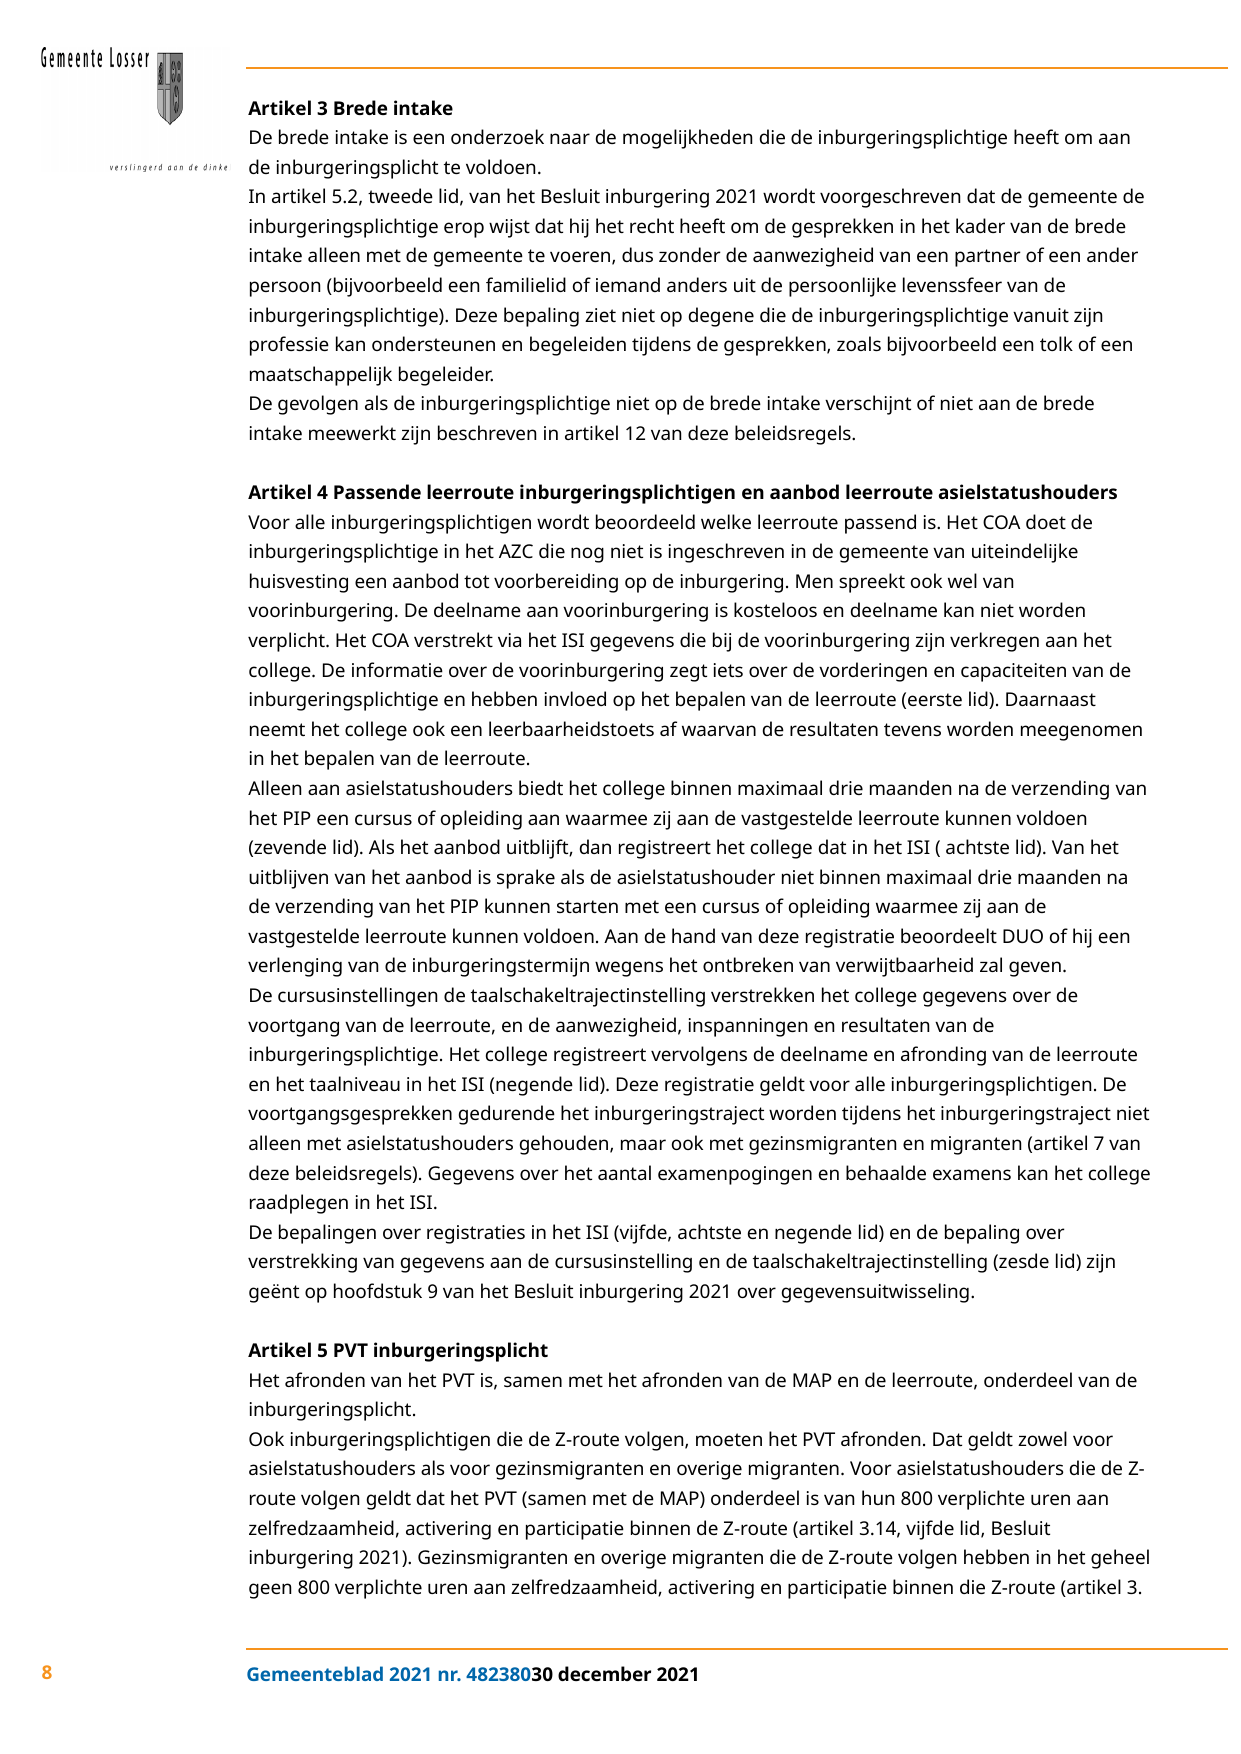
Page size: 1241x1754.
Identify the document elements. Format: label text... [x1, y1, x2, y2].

text Artikel 4 Passende leerroute inburgeringsplichtigen en aanbod leerroute asielstatushouders [248, 479, 1152, 505]
picture [41, 47, 231, 172]
text De bepalingen over registraties in het ISI (vijfde, achtste en negende lid) en de bepaling over verstrekking van gegevens aan de cursusinstelling en de taalschakeltrajectinstelling (zesde lid) zijn geënt op hoofdstuk 9 van het Besluit inburgering 2021 over gegevensuitwisseling. [248, 1219, 1152, 1304]
text Artikel 3 Brede intake [248, 95, 1152, 121]
text Het afronden van het PVT is, samen met het afronden van de MAP en de leerroute, onderdeel van de inburgeringsplicht. [248, 1367, 1152, 1422]
text In artikel 5.2, tweede lid, van het Besluit inburgering 2021 wordt voorgeschreven dat de gemeente de inburgeringsplichtige erop wijst dat hij het recht heeft om de gesprekken in het kader van de brede intake alleen met de gemeente te voeren, dus zonder de aanwezigheid van een partner of een ander persoon (bijvoorbeeld een familielid of iemand anders uit de persoonlijke levenssfeer van de inburgeringsplichtige). Deze bepaling ziet niet op degene die de inburgeringsplichtige vanuit zijn professie kan ondersteunen en begeleiden tijdens de gesprekken, zoals bijvoorbeeld een tolk of een maatschappelijk begeleider. [248, 183, 1152, 387]
text Ook inburgeringsplichtigen die de Z-route volgen, moeten het PVT afronden. Dat geldt zowel voor asielstatushouders als voor gezinsmigranten en overige migranten. Voor asielstatushouders die de Z-route volgen geldt dat het PVT (samen met de MAP) onderdeel is van hun 800 verplichte uren aan zelfredzaamheid, activering en participatie binnen de Z-route (artikel 3.14, vijfde lid, Besluit inburgering 2021). Gezinsmigranten en overige migranten die de Z-route volgen hebben in het geheel geen 800 verplichte uren aan zelfredzaamheid, activering en participatie binnen die Z-route (artikel 3. [248, 1426, 1152, 1600]
text Voor alle inburgeringsplichtigen wordt beoordeeld welke leerroute passend is. Het COA doet de inburgeringsplichtige in het AZC die nog niet is ingeschreven in de gemeente van uiteindelijke huisvesting een aanbod tot voorbereiding op de inburgering. Men spreekt ook wel van voorinburgering. De deelname aan voorinburgering is kosteloos en deelname kan niet worden verplicht. Het COA verstrekt via het ISI gegevens die bij de voorinburgering zijn verkregen aan het college. De informatie over de voorinburgering zegt iets over de vorderingen en capaciteiten van de inburgeringsplichtige en hebben invloed op het bepalen van de leerroute (eerste lid). Daarnaast neemt het college ook een leerbaarheidstoets af waarvan de resultaten tevens worden meegenomen in het bepalen van de leerroute. [248, 509, 1152, 771]
text De cursusinstellingen de taalschakeltrajectinstelling verstrekken het college gegevens over de voortgang van de leerroute, en de aanwezigheid, inspanningen en resultaten van de inburgeringsplichtige. Het college registreert vervolgens de deelname en afronding van de leerroute en het taalniveau in het ISI (negende lid). Deze registratie geldt voor alle inburgeringsplichtigen. De voortgangsgesprekken gedurende het inburgeringstraject worden tijdens het inburgeringstraject niet alleen met asielstatushouders gehouden, maar ook met gezinsmigranten en migranten (artikel 7 van deze beleidsregels). Gegevens over het aantal examenpogingen en behaalde examens kan het college raadplegen in het ISI. [248, 982, 1152, 1215]
text De gevolgen als de inburgeringsplichtige niet op de brede intake verschijnt of niet aan de brede intake meewerkt zijn beschreven in artikel 12 van deze beleidsregels. [248, 391, 1152, 446]
text Alleen aan asielstatushouders biedt het college binnen maximaal drie maanden na de verzending van het PIP een cursus of opleiding aan waarmee zij aan de vastgestelde leerroute kunnen voldoen (zevende lid). Als het aanbod uitblijft, dan registreert het college dat in het ISI ( achtste lid). Van het uitblijven van het aanbod is sprake als de asielstatushouder niet binnen maximaal drie maanden na de verzending van het PIP kunnen starten met een cursus of opleiding waarmee zij aan de vastgestelde leerroute kunnen voldoen. Aan de hand van deze registratie beoordeelt DUO of hij een verlenging van de inburgeringstermijn wegens het ontbreken van verwijtbaarheid zal geven. [248, 775, 1152, 978]
text De brede intake is een onderzoek naar de mogelijkheden die de inburgeringsplichtige heeft om aan de inburgeringsplicht te voldoen. [248, 124, 1152, 180]
text Artikel 5 PVT inburgeringsplicht [248, 1337, 1152, 1363]
